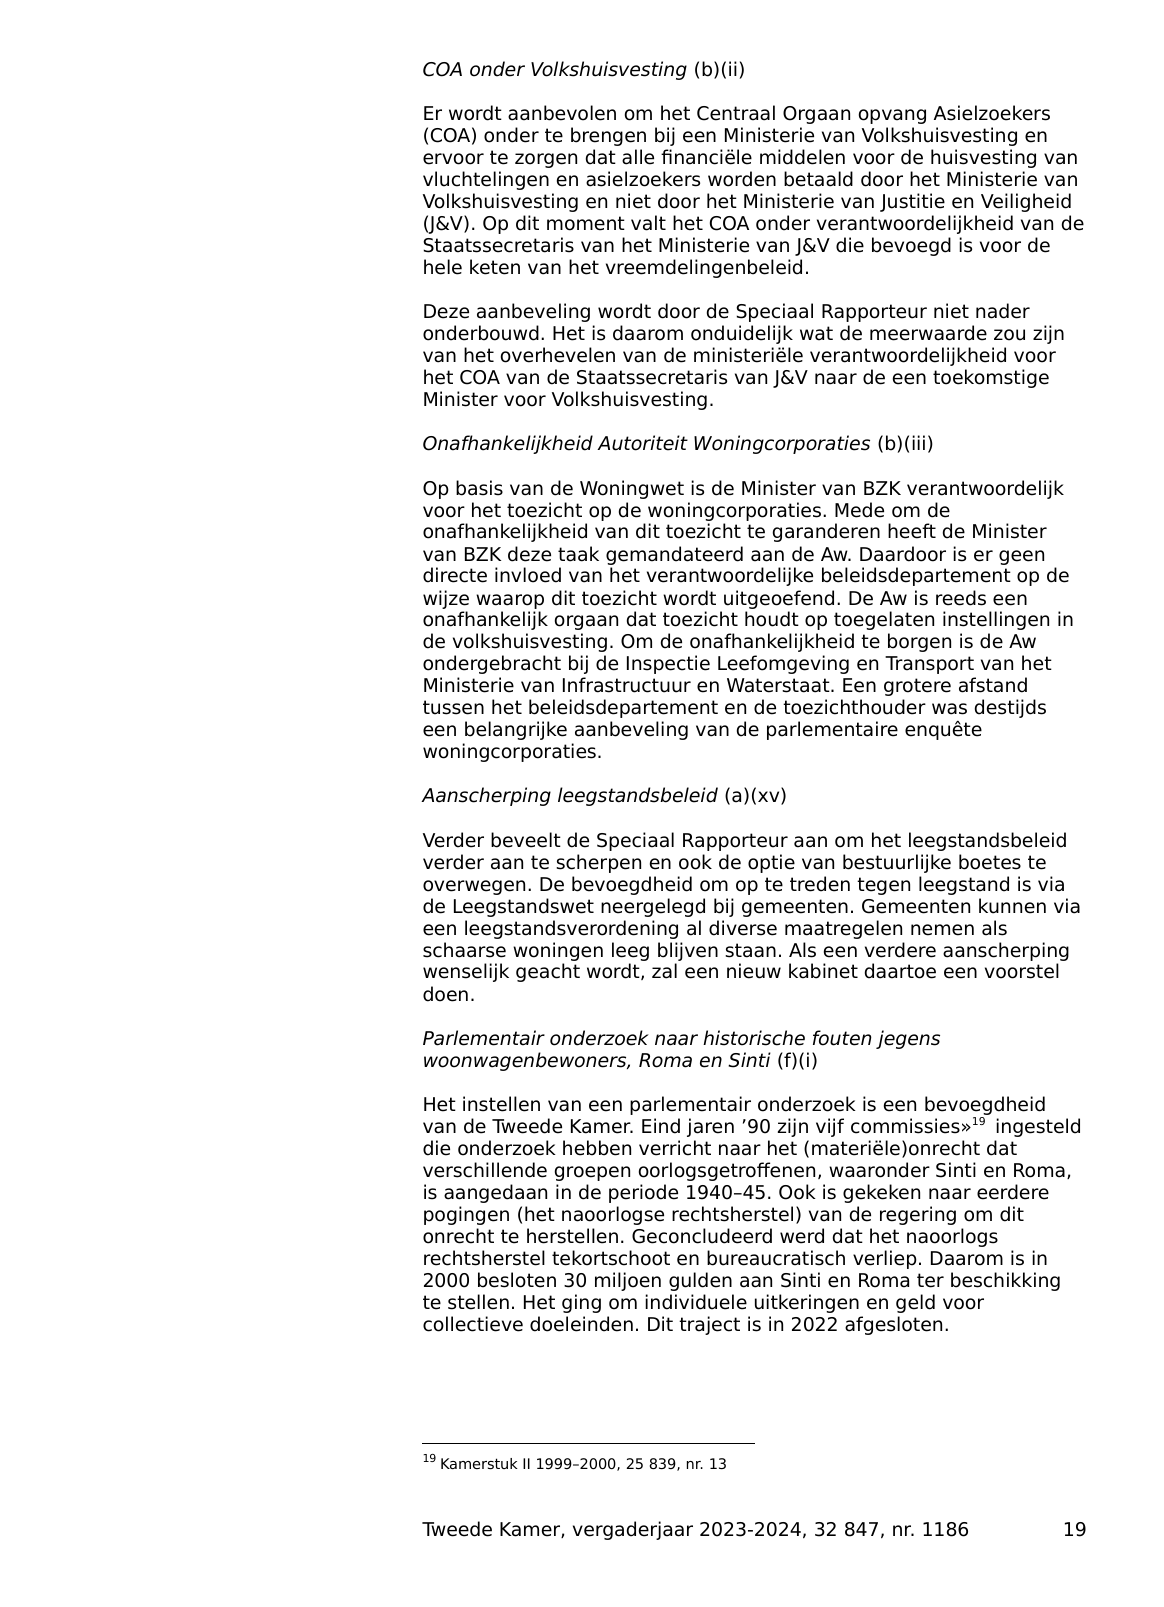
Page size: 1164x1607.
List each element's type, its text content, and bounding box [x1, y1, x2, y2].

text Het instellen van een parlementair onderzoek is een bevoegdheid van de Tweede Kamer. Eind jaren ’90 zijn vijf commissies» ingesteld die onderzoek hebben verricht naar het (materiële)onrecht dat verschillende groepen oorlogsgetroffenen, waaronder Sinti en Roma, is aangedaan in de periode 1940–45. Ook is gekeken naar eerdere pogingen (het naoorlogse rechtsherstel) van de regering om dit onrecht te herstellen. Geconcludeerd werd dat het naoorlogs rechtsherstel tekortschoot en bureaucratisch verliep. Daarom is in 2000 besloten 30 miljoen gulden aan Sinti en Roma ter beschikking te stellen. Het ging om individuele uitkeringen en geld voor collectieve doeleinden. Dit traject is in 2022 afgesloten. [422, 1094, 1087, 1336]
subtitle Onafhankelijkheid Autoriteit Woningcorporaties (b)(iii) [422, 433, 1087, 455]
text Deze aanbeveling wordt door de Speciaal Rapporteur niet nader onderbouwd. Het is daarom onduidelijk wat de meerwaarde zou zijn van het overhevelen van de ministeriële verantwoordelijkheid voor het COA van de Staatssecretaris van J&V naar de een toekomstige Minister voor Volkshuisvesting. [422, 301, 1087, 411]
text Kamerstuk II 1999–2000, 25 839, nr. 13 [422, 1452, 1087, 1474]
subtitle Aanscherping leegstandsbeleid (a)(xv) [422, 785, 1087, 807]
text Op basis van de Woningwet is de Minister van BZK verantwoordelijk voor het toezicht op de woningcorporaties. Mede om de onafhankelijkheid van dit toezicht te garanderen heeft de Minister van BZK deze taak gemandateerd aan de Aw. Daardoor is er geen directe invloed van het verantwoordelijke beleidsdepartement op de wijze waarop dit toezicht wordt uitgeoefend. De Aw is reeds een onafhankelijk orgaan dat toezicht houdt op toegelaten instellingen in de volkshuisvesting. Om de onafhankelijkheid te borgen is de Aw ondergebracht bij de Inspectie Leefomgeving en Transport van het Ministerie van Infrastructuur en Waterstaat. Een grotere afstand tussen het beleidsdepartement en de toezichthouder was destijds een belangrijke aanbeveling van de parlementaire enquête woningcorporaties. [422, 477, 1087, 763]
subtitle Parlementair onderzoek naar historische fouten jegens woonwagenbewoners, Roma en Sinti (f)(i) [422, 1028, 1087, 1072]
text Verder beveelt de Speciaal Rapporteur aan om het leegstandsbeleid verder aan te scherpen en ook de optie van bestuurlijke boetes te overwegen. De bevoegdheid om op te treden tegen leegstand is via de Leegstandswet neergelegd bij gemeenten. Gemeenten kunnen via een leegstandsverordening al diverse maatregelen nemen als schaarse woningen leeg blijven staan. Als een verdere aanscherping wenselijk geacht wordt, zal een nieuw kabinet daartoe een voorstel doen. [422, 829, 1087, 1005]
text Er wordt aanbevolen om het Centraal Orgaan opvang Asielzoekers (COA) onder te brengen bij een Ministerie van Volkshuisvesting en ervoor te zorgen dat alle financiële middelen voor de huisvesting van vluchtelingen en asielzoekers worden betaald door het Ministerie van Volkshuisvesting en niet door het Ministerie van Justitie en Veiligheid (J&V). Op dit moment valt het COA onder verantwoordelijkheid van de Staatssecretaris van het Ministerie van J&V die bevoegd is voor de hele keten van het vreemdelingenbeleid. [422, 103, 1087, 279]
subtitle COA onder Volkshuisvesting (b)(ii) [422, 59, 1087, 81]
